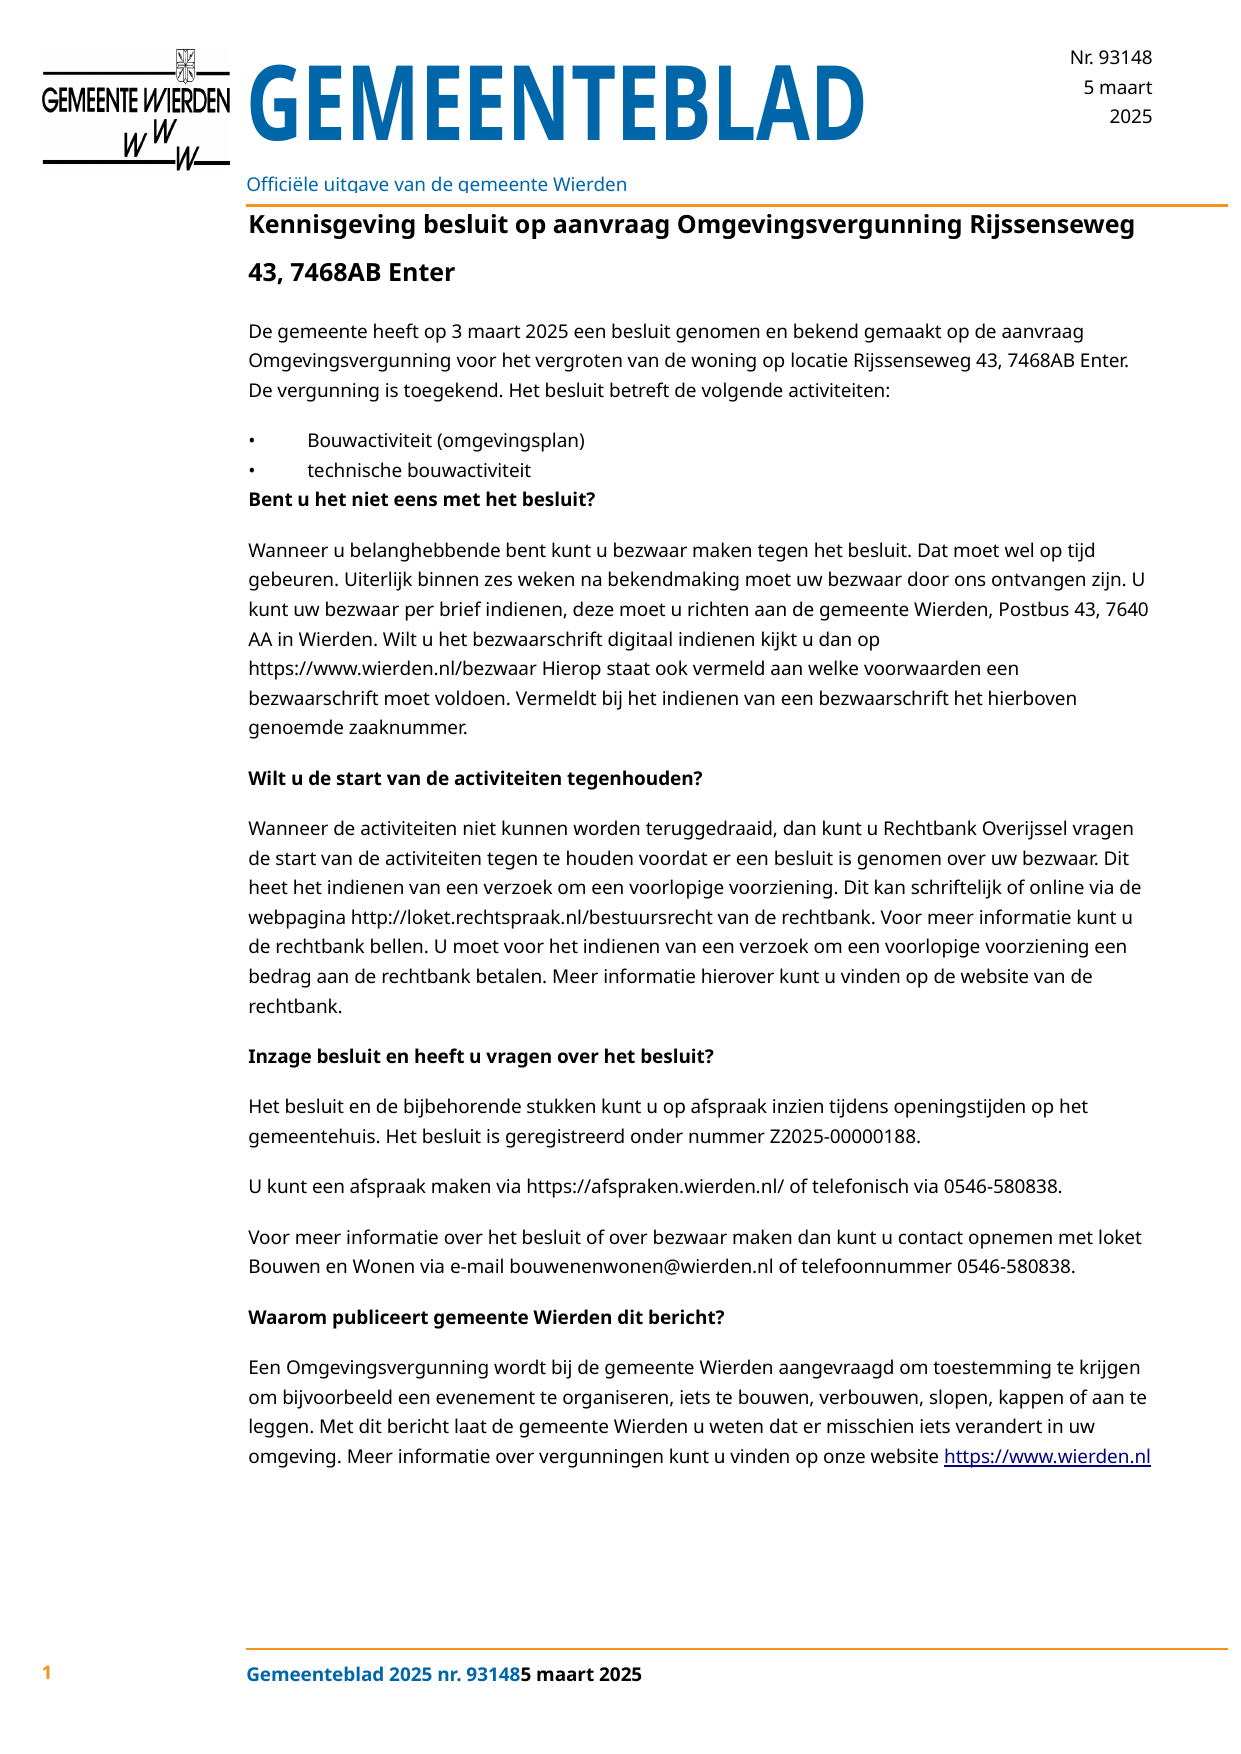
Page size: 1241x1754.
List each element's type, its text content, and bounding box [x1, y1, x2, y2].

text Een Omgevingsvergunning wordt bij de gemeente Wierden aangevraagd om toestemming te krijgen om bijvoorbeeld een evenement te organiseren, iets te bouwen, verbouwen, slopen, kappen of aan te leggen. Met dit bericht laat de gemeente Wierden u weten dat er misschien iets verandert in uw omgeving. Meer informatie over vergunningen kunt u vinden op onze website https://www.wierden.nl [248, 1354, 1152, 1469]
text Het besluit en de bijbehorende stukken kunt u op afspraak inzien tijdens openingstijden op het gemeentehuis. Het besluit is geregistreerd onder nummer Z2025-00000188. [248, 1094, 1152, 1149]
text Wanneer u belanghebbende bent kunt u bezwaar maken tegen het besluit. Dat moet wel op tijd gebeuren. Uiterlijk binnen zes weken na bekendmaking moet uw bezwaar door ons ontvangen zijn. U kunt uw bezwaar per brief indienen, deze moet u richten aan de gemeente Wierden, Postbus 43, 7640 AA in Wierden. Wilt u het bezwaarschrift digitaal indienen kijkt u dan op https://www.wierden.nl/bezwaar Hierop staat ook vermeld aan welke voorwaarden een bezwaarschrift moet voldoen. Vermeldt bij het indienen van een bezwaarschrift het hierboven genoemde zaaknummer. [248, 537, 1152, 740]
text Wanneer de activiteiten niet kunnen worden teruggedraaid, dan kunt u Rechtbank Overijssel vragen de start van de activiteiten tegen te houden voordat er een besluit is genomen over uw bezwaar. Dit heet het indienen van een verzoek om een voorlopige voorziening. Dit kan schriftelijk of online via de webpagina http://loket.rechtspraak.nl/bestuursrecht van de rechtbank. Voor meer informatie kunt u de rechtbank bellen. U moet voor het indienen van een verzoek om een voorlopige voorziening een bedrag aan de rechtbank betalen. Meer informatie hierover kunt u vinden op de website van de rechtbank. [248, 815, 1152, 1019]
text De gemeente heeft op 3 maart 2025 een besluit genomen en bekend gemaakt op de aanvraag Omgevingsvergunning voor het vergroten van de woning op locatie Rijssenseweg 43, 7468AB Enter. De vergunning is toegekend. Het besluit betreft de volgende activiteiten: [248, 318, 1152, 403]
picture [41, 47, 231, 172]
text Voor meer informatie over het besluit of over bezwaar maken dan kunt u contact opnemen met loket Bouwen en Wonen via e-mail bouwenenwonen@wierden.nl of telefoonnummer 0546-580838. [248, 1224, 1152, 1279]
list Bouwactiviteit (omgevingsplan) [248, 427, 1152, 453]
list technische bouwactiviteit [248, 457, 1152, 483]
text Inzage besluit en heeft u vragen over het besluit? [248, 1043, 1152, 1069]
text Bent u het niet eens met het besluit? [248, 487, 1152, 512]
text Waarom publiceert gemeente Wierden dit bericht? [248, 1304, 1152, 1330]
text Kennisgeving besluit op aanvraag Omgevingsvergunning Rijssenseweg 43, 7468AB Enter [248, 207, 1152, 288]
text Wilt u de start van de activiteiten tegenhouden? [248, 765, 1152, 791]
text U kunt een afspraak maken via https://afspraken.wierden.nl/ of telefonisch via 0546-580838. [248, 1174, 1152, 1199]
